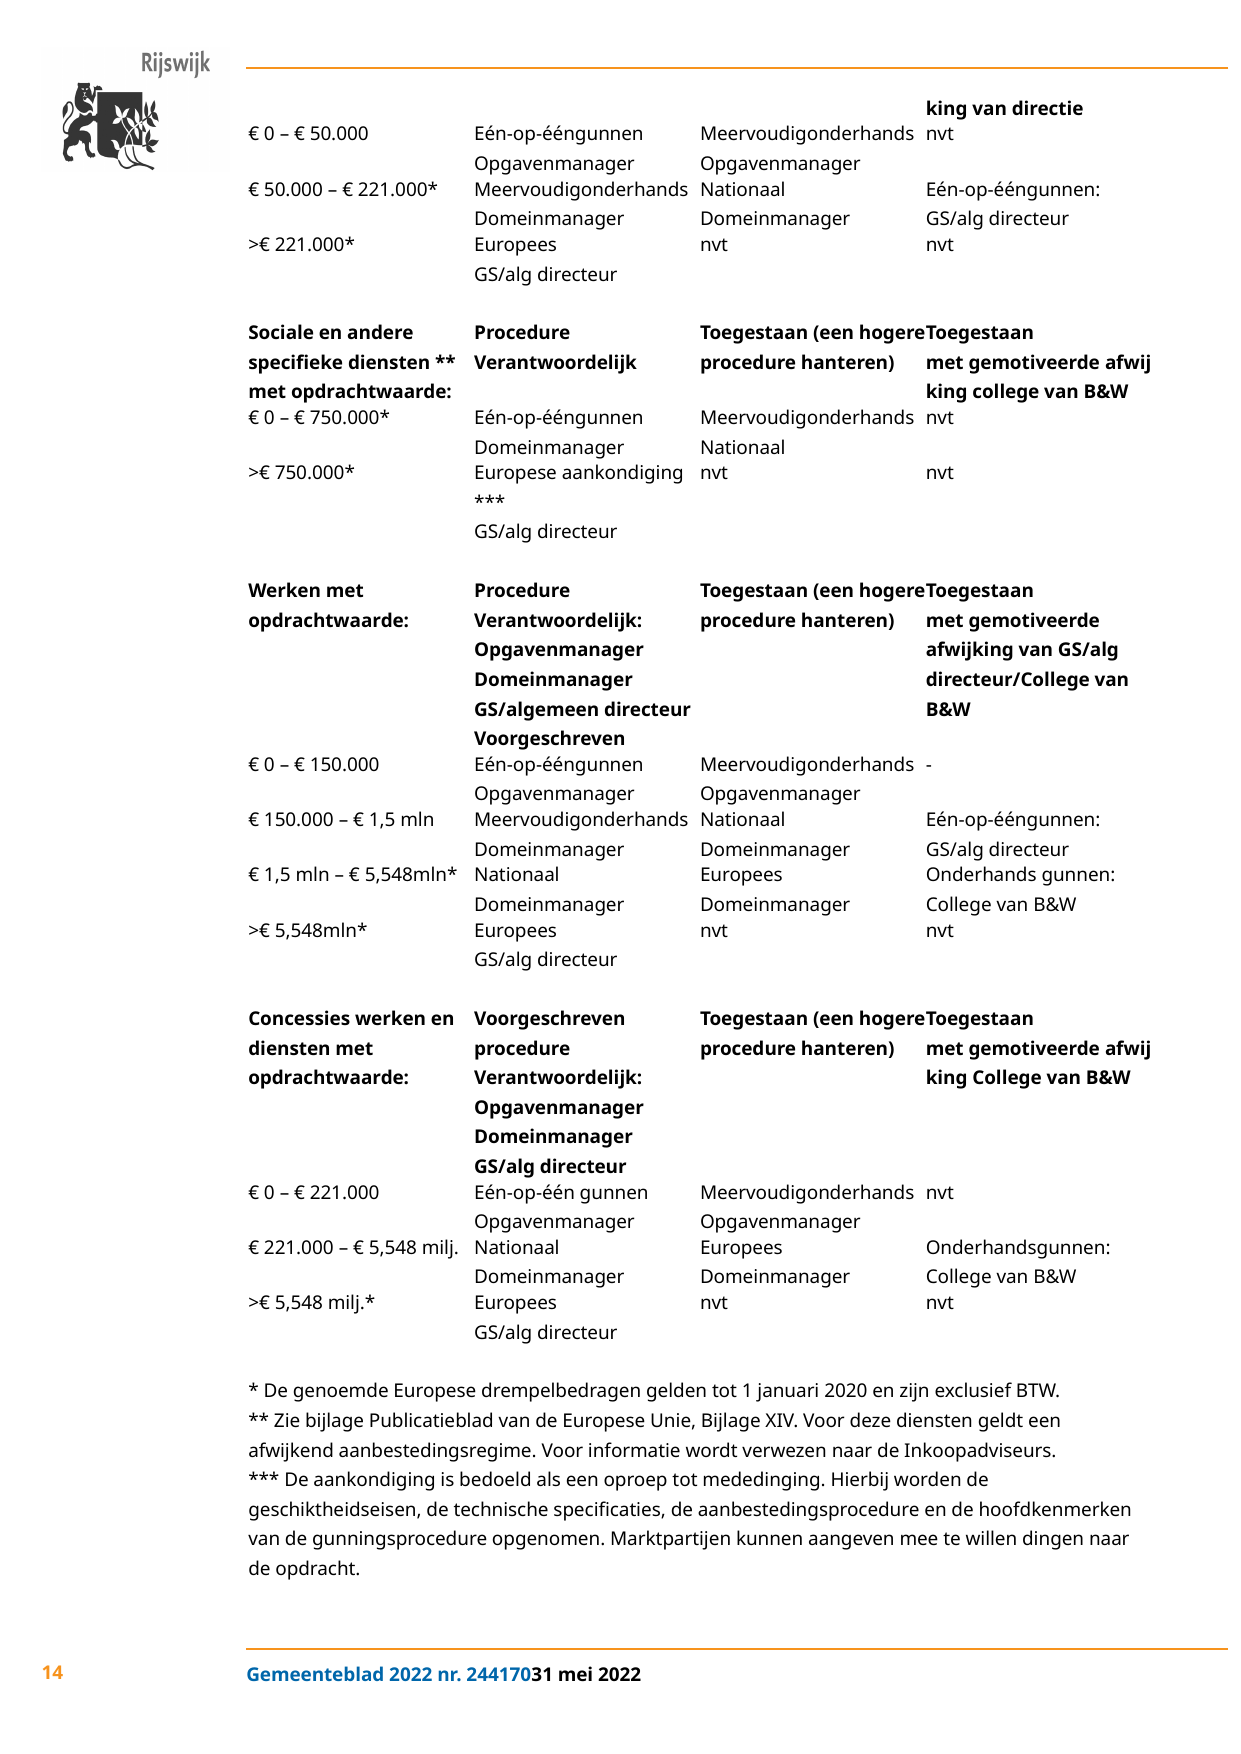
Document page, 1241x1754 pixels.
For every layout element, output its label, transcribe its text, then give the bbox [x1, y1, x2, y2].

table_cell nvt [926, 121, 1152, 176]
table_cell € 0 – € 50.000 [248, 121, 474, 176]
table_cell Nationaal Domeinmanager [474, 862, 700, 917]
table_header Toegestaan (een hogere procedure hanteren) [700, 578, 926, 751]
table_header Toegestaan (een hogere procedure hanteren) [700, 319, 926, 404]
table_header Procedure Verantwoordelijk: Opgavenmanager Domeinmanager GS/algemeen directeur Voorgeschreven [474, 578, 700, 751]
table_cell Onderhandsgunnen: College van B&W [926, 1234, 1152, 1289]
table_cell € 0 – € 221.000 [248, 1179, 474, 1234]
table_cell >€ 5,548mln* [248, 917, 474, 972]
table_cell >€ 5,548 milj.* [248, 1290, 474, 1345]
text * De genoemde Europese drempelbedragen gelden tot 1 januari 2020 en zijn exclusief BTW. [248, 1378, 1152, 1403]
table_header Werken met opdrachtwaarde: [248, 578, 474, 751]
table_cell € 50.000 – € 221.000* [248, 176, 474, 231]
table_cell Eén-op-ééngunnen: GS/alg directeur [926, 806, 1152, 862]
table_cell Meervoudigonderhands Opgavenmanager [700, 751, 926, 806]
table_header [700, 95, 926, 121]
table_cell Eén-op-één gunnen Opgavenmanager [474, 1179, 700, 1234]
table_cell nvt [700, 1290, 926, 1345]
table_cell Meervoudigonderhands Domeinmanager [474, 176, 700, 231]
table_header Toegestaan met gemotiveerde afwijking college van B&W [926, 319, 1152, 404]
table_cell nvt [700, 231, 926, 286]
table_cell - [926, 751, 1152, 806]
table_cell nvt [926, 404, 1152, 459]
table_cell Eén-op-ééngunnen Opgavenmanager [474, 121, 700, 176]
table_cell Nationaal Domeinmanager [700, 806, 926, 862]
table_cell nvt [926, 917, 1152, 972]
table_cell € 221.000 – € 5,548 milj. [248, 1234, 474, 1289]
table_header Concessies werken en diensten met opdrachtwaarde: [248, 1005, 474, 1179]
table_cell € 0 – € 150.000 [248, 751, 474, 806]
table_cell nvt [926, 1290, 1152, 1345]
table_cell Europees Domeinmanager [700, 862, 926, 917]
table_cell nvt [700, 460, 926, 544]
table_header king van directie [926, 95, 1152, 121]
table_cell Europees GS/alg directeur [474, 917, 700, 972]
table_header Voorgeschreven procedure Verantwoordelijk: Opgavenmanager Domeinmanager GS/alg directeur [474, 1005, 700, 1179]
table_header Toegestaan met gemotiveerde afwijking van GS/alg directeur/College van B&W [926, 578, 1152, 751]
table_cell Eén-op-ééngunnen: GS/alg directeur [926, 176, 1152, 231]
table_cell Meervoudigonderhands Domeinmanager [474, 806, 700, 862]
table_cell Meervoudigonderhands Opgavenmanager [700, 1179, 926, 1234]
table_cell nvt [926, 460, 1152, 544]
table_cell Europese aankondiging *** GS/alg directeur [474, 460, 700, 544]
table_cell € 0 – € 750.000* [248, 404, 474, 459]
table_cell nvt [926, 1179, 1152, 1234]
table_header Toegestaan (een hogere procedure hanteren) [700, 1005, 926, 1179]
table_header [248, 95, 474, 121]
table_cell >€ 221.000* [248, 231, 474, 286]
table_cell € 1,5 mln – € 5,548mln* [248, 862, 474, 917]
table_cell Eén-op-ééngunnen Opgavenmanager [474, 751, 700, 806]
table_cell Nationaal Domeinmanager [700, 176, 926, 231]
table_cell >€ 750.000* [248, 460, 474, 544]
table_header Sociale en andere specifieke diensten ** met opdrachtwaarde: [248, 319, 474, 404]
table_header [474, 95, 700, 121]
table_header Toegestaan met gemotiveerde afwijking College van B&W [926, 1005, 1152, 1179]
table_cell Europees GS/alg directeur [474, 1290, 700, 1345]
table_cell € 150.000 – € 1,5 mln [248, 806, 474, 862]
table_cell Eén-op-ééngunnen Domeinmanager [474, 404, 700, 459]
table_cell Nationaal Domeinmanager [474, 1234, 700, 1289]
table_cell nvt [926, 231, 1152, 286]
table_cell Onderhands gunnen: College van B&W [926, 862, 1152, 917]
table_header Procedure Verantwoordelijk [474, 319, 700, 404]
picture [41, 47, 231, 172]
table_cell nvt [700, 917, 926, 972]
table_cell Meervoudigonderhands Opgavenmanager [700, 121, 926, 176]
table_cell Europees GS/alg directeur [474, 231, 700, 286]
table_cell Meervoudigonderhands Nationaal [700, 404, 926, 459]
table_cell Europees Domeinmanager [700, 1234, 926, 1289]
text ** Zie bijlage Publicatieblad van de Europese Unie, Bijlage XIV. Voor deze diensten geldt een afwijkend aanbestedingsregime. Voor informatie wordt verwezen naar de Inkoopadviseurs. [248, 1407, 1152, 1462]
text *** De aankondiging is bedoeld als een oproep tot mededinging. Hierbij worden de geschiktheidseisen, de technische specificaties, de aanbestedingsprocedure en de hoofdkenmerken van de gunningsprocedure opgenomen. Marktpartijen kunnen aangeven mee te willen dingen naar de opdracht. [248, 1466, 1152, 1581]
